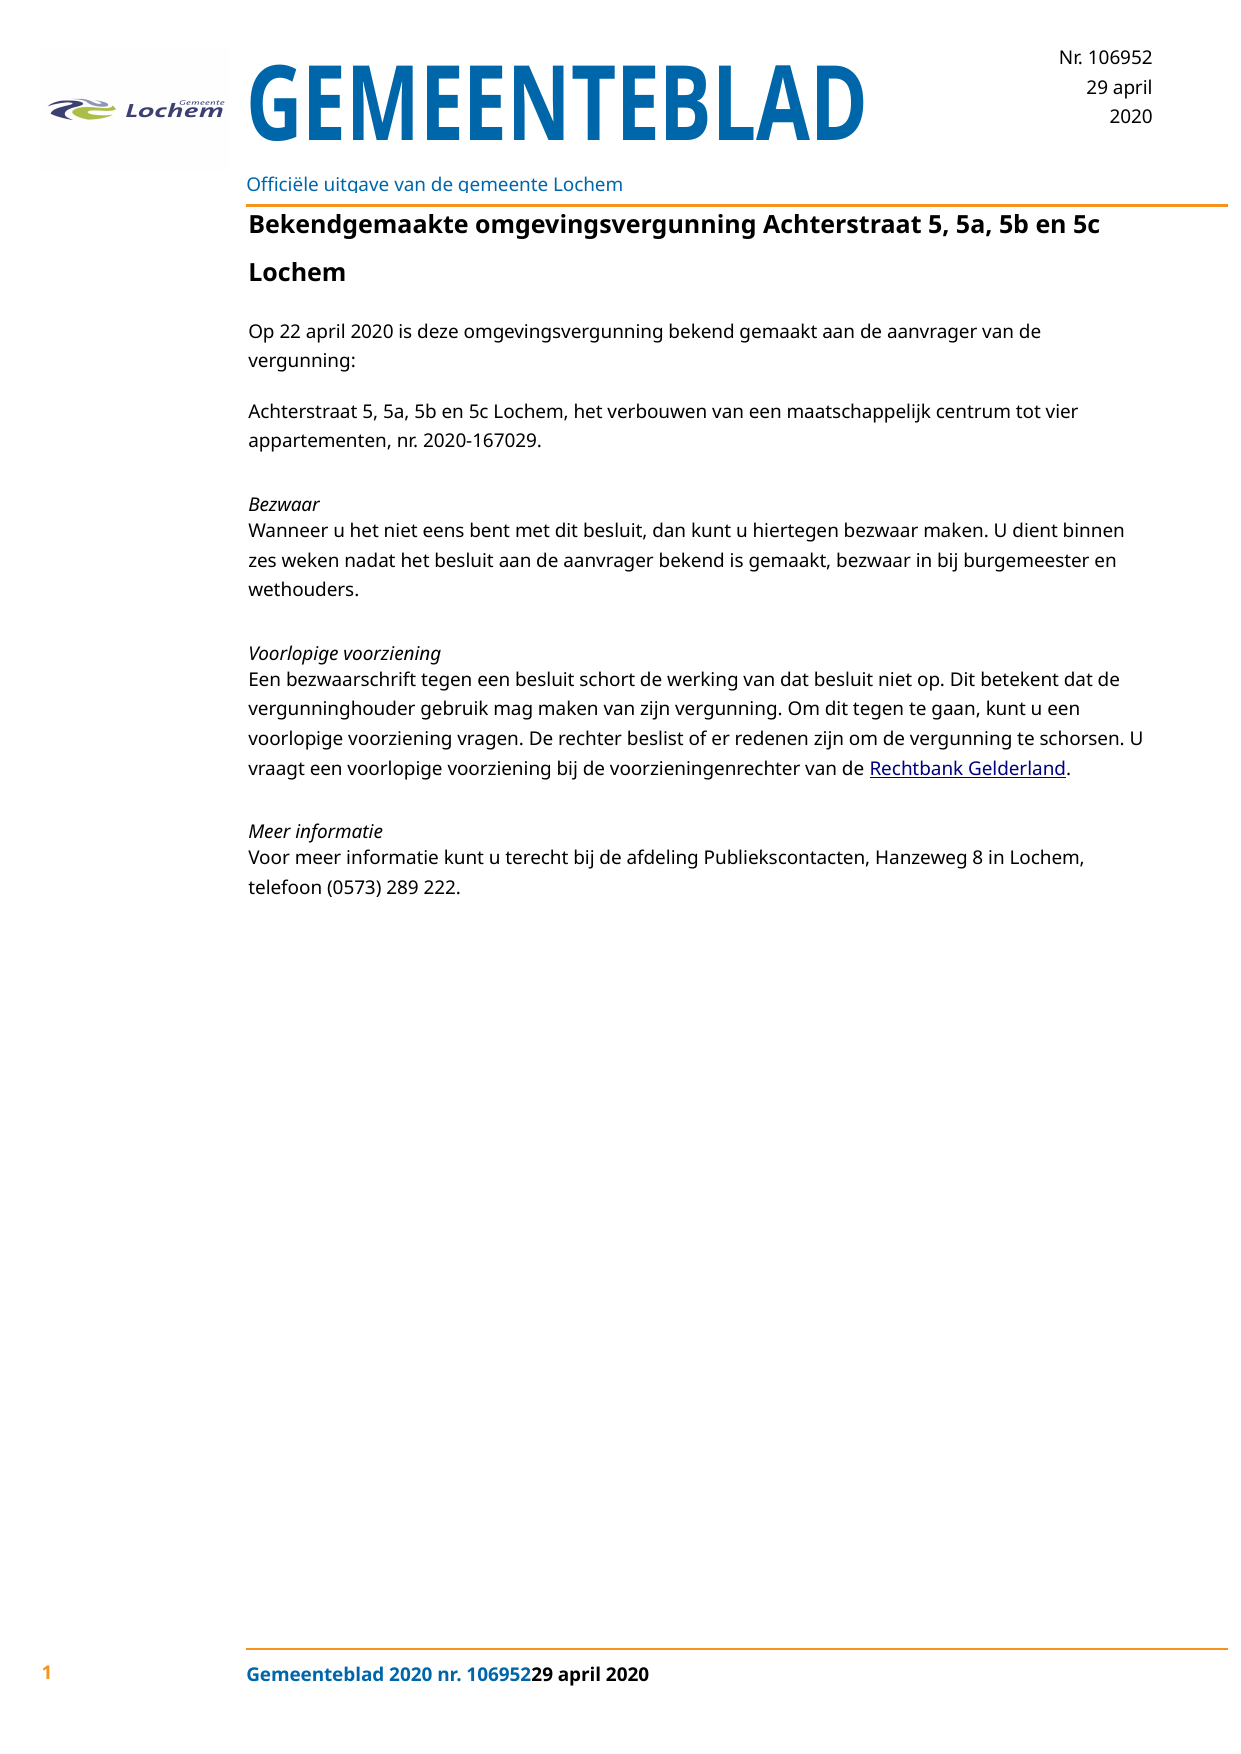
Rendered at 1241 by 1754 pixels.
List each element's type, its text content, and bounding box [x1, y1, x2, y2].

text Een bezwaarschrift tegen een besluit schort de werking van dat besluit niet op. Dit betekent dat de vergunninghouder gebruik mag maken van zijn vergunning. Om dit tegen te gaan, kunt u een voorlopige voorziening vragen. De rechter beslist of er redenen zijn om de vergunning te schorsen. U vraagt een voorlopige voorziening bij de voorzieningenrechter van de Rechtbank Gelderland. [248, 666, 1152, 781]
text Bezwaar [248, 491, 1152, 517]
text Voorlopige voorziening [248, 640, 1152, 666]
text Wanneer u het niet eens bent met dit besluit, dan kunt u hiertegen bezwaar maken. U dient binnen zes weken nadat het besluit aan de aanvrager bekend is gemaakt, bezwaar in bij burgemeester en wethouders. [248, 517, 1152, 602]
text Op 22 april 2020 is deze omgevingsvergunning bekend gemaakt aan de aanvrager van de vergunning: [248, 318, 1152, 373]
picture [41, 47, 231, 172]
text Meer informatie [248, 819, 1152, 844]
text Voor meer informatie kunt u terecht bij de afdeling Publiekscontacten, Hanzeweg 8 in Lochem, telefoon (0573) 289 222. [248, 844, 1152, 900]
text Bekendgemaakte omgevingsvergunning Achterstraat 5, 5a, 5b en 5c Lochem [248, 207, 1152, 288]
text Achterstraat 5, 5a, 5b en 5c Lochem, het verbouwen van een maatschappelijk centrum tot vier appartementen, nr. 2020-167029. [248, 398, 1152, 453]
